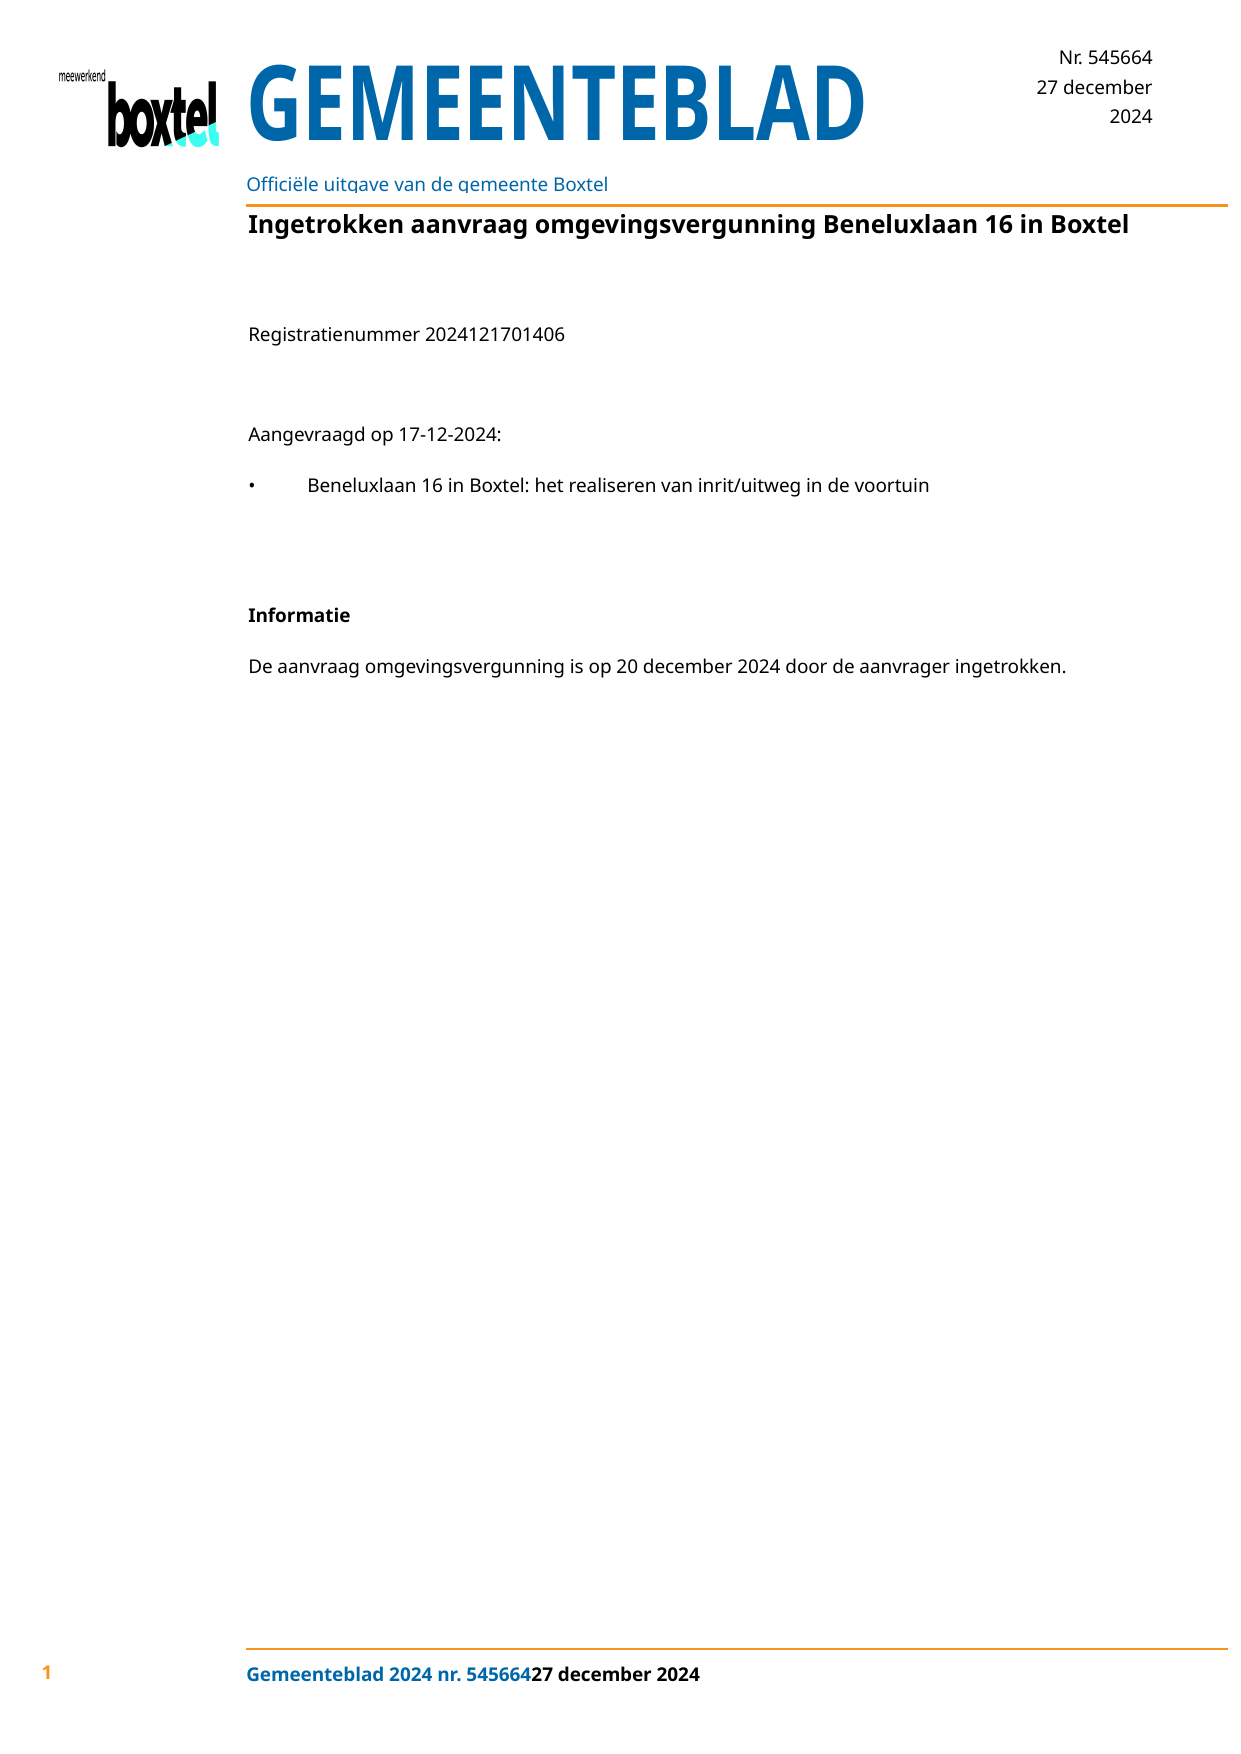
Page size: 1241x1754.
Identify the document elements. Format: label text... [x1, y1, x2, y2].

text De aanvraag omgevingsvergunning is op 20 december 2024 door de aanvrager ingetrokken. [248, 653, 1152, 678]
list Beneluxlaan 16 in Boxtel: het realiseren van inrit/uitweg in de voortuin [248, 472, 1152, 498]
text Registratienummer 2024121701406 [248, 321, 1152, 346]
text Aangevraagd op 17-12-2024: [248, 422, 1152, 447]
picture [41, 47, 231, 172]
text Ingetrokken aanvraag omgevingsvergunning Beneluxlaan 16 in Boxtel [248, 207, 1152, 241]
text Informatie [248, 602, 1152, 628]
